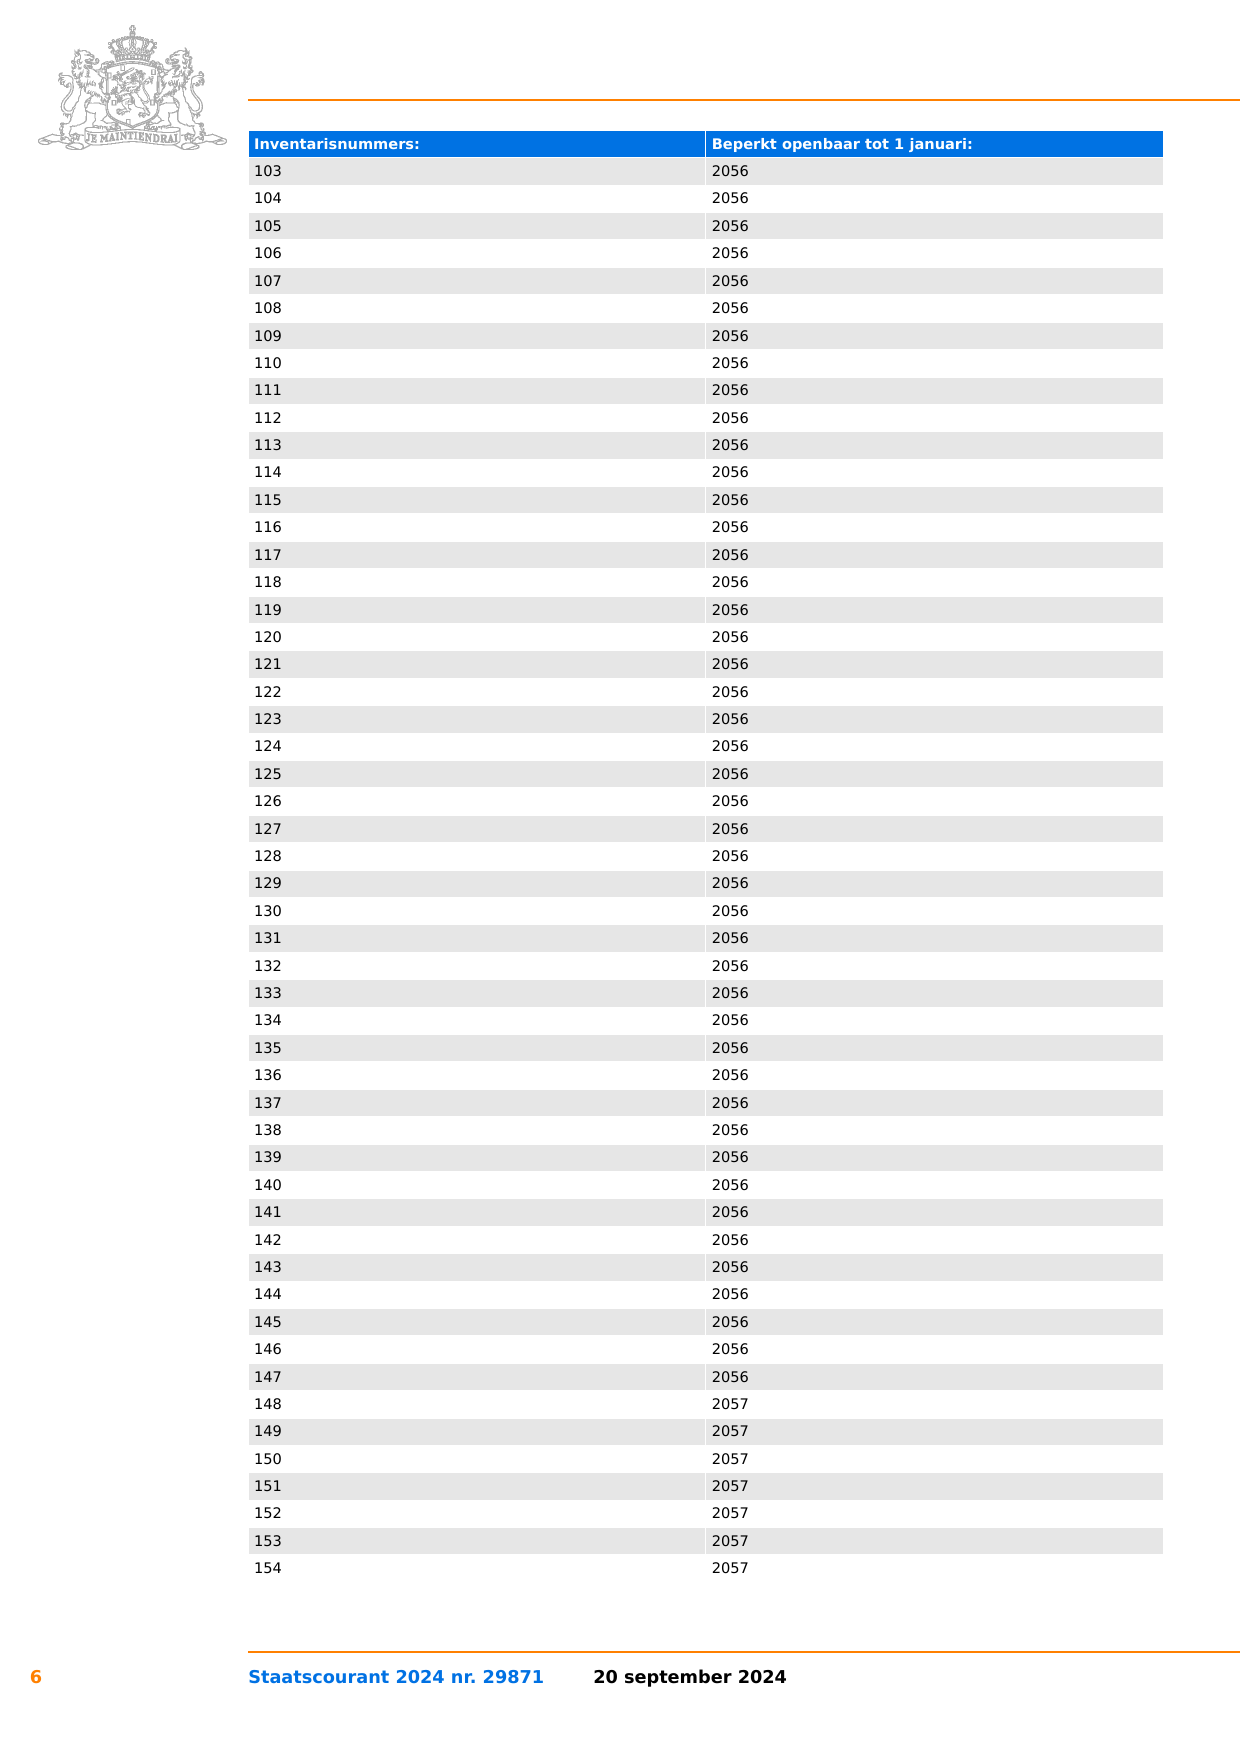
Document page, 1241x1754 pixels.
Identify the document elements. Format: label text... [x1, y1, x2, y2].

table_cell 2056 [706, 898, 1163, 924]
table_cell 2057 [706, 1391, 1163, 1417]
table_cell 109 [249, 323, 705, 349]
table_cell 2056 [706, 624, 1163, 650]
table_cell 111 [249, 378, 705, 404]
table_cell 152 [249, 1501, 705, 1527]
table_cell 2056 [706, 295, 1163, 322]
table_cell 2056 [706, 1364, 1163, 1390]
table_cell 2057 [706, 1446, 1163, 1472]
table_cell 134 [249, 1008, 705, 1034]
table_cell 2056 [706, 1309, 1163, 1335]
table_cell 117 [249, 542, 705, 568]
picture [38, 25, 227, 150]
table_cell 120 [249, 624, 705, 650]
table_cell 132 [249, 953, 705, 979]
table_cell 2056 [706, 651, 1163, 678]
table_cell 2057 [706, 1528, 1163, 1554]
table_cell 2056 [706, 871, 1163, 897]
table_cell 2057 [706, 1419, 1163, 1445]
table_cell 122 [249, 679, 705, 705]
table_cell 154 [249, 1556, 705, 1582]
table_cell 2056 [706, 1090, 1163, 1116]
table_cell 2056 [706, 158, 1163, 185]
table_cell 2056 [706, 925, 1163, 952]
table_cell 116 [249, 515, 705, 541]
table_cell 2056 [706, 1063, 1163, 1089]
table_cell 135 [249, 1035, 705, 1061]
table_cell 121 [249, 651, 705, 678]
table_cell 130 [249, 898, 705, 924]
table_cell 145 [249, 1309, 705, 1335]
table_cell 125 [249, 761, 705, 787]
table_cell 2056 [706, 1008, 1163, 1034]
table_cell 2056 [706, 241, 1163, 267]
table_cell 119 [249, 597, 705, 623]
table_cell 113 [249, 432, 705, 459]
table_cell 107 [249, 268, 705, 294]
table_cell 123 [249, 706, 705, 733]
table_cell 2057 [706, 1501, 1163, 1527]
table_cell 2056 [706, 186, 1163, 212]
table_cell 2056 [706, 378, 1163, 404]
table_cell 2056 [706, 816, 1163, 842]
table_cell 112 [249, 405, 705, 431]
table_cell 140 [249, 1172, 705, 1198]
table_cell 143 [249, 1254, 705, 1281]
table_cell 2056 [706, 1254, 1163, 1281]
table_cell 127 [249, 816, 705, 842]
table_cell 2056 [706, 1117, 1163, 1143]
table_cell 149 [249, 1419, 705, 1445]
table_cell 115 [249, 487, 705, 513]
table_cell 2056 [706, 1282, 1163, 1308]
table_cell 2056 [706, 460, 1163, 486]
table_cell 139 [249, 1145, 705, 1171]
table_cell 148 [249, 1391, 705, 1417]
table_cell 129 [249, 871, 705, 897]
table_cell 144 [249, 1282, 705, 1308]
table_cell 2056 [706, 405, 1163, 431]
table_cell 2056 [706, 597, 1163, 623]
table_cell 2056 [706, 350, 1163, 376]
table_cell 136 [249, 1063, 705, 1089]
table_cell 110 [249, 350, 705, 376]
table_cell 2056 [706, 213, 1163, 239]
table_cell 106 [249, 241, 705, 267]
table_cell 108 [249, 295, 705, 322]
table_cell 147 [249, 1364, 705, 1390]
table_cell 2056 [706, 843, 1163, 869]
table_cell 137 [249, 1090, 705, 1116]
table_cell 2056 [706, 569, 1163, 596]
table_cell 2056 [706, 679, 1163, 705]
table_cell 151 [249, 1473, 705, 1500]
table_cell 118 [249, 569, 705, 596]
table_cell 141 [249, 1199, 705, 1226]
table_cell 114 [249, 460, 705, 486]
table_cell 104 [249, 186, 705, 212]
table_cell 124 [249, 734, 705, 760]
table_header Beperkt openbaar tot 1 januari: [706, 131, 1163, 157]
table_cell 2056 [706, 487, 1163, 513]
table_cell 150 [249, 1446, 705, 1472]
table_cell 2056 [706, 706, 1163, 733]
table_cell 2056 [706, 542, 1163, 568]
table_cell 2056 [706, 432, 1163, 459]
table_cell 2057 [706, 1473, 1163, 1500]
table_cell 2056 [706, 980, 1163, 1007]
table_cell 2056 [706, 1336, 1163, 1363]
table_cell 138 [249, 1117, 705, 1143]
table_cell 153 [249, 1528, 705, 1554]
table_cell 2056 [706, 1227, 1163, 1253]
table_cell 2056 [706, 1145, 1163, 1171]
table_cell 142 [249, 1227, 705, 1253]
table_cell 131 [249, 925, 705, 952]
table_cell 103 [249, 158, 705, 185]
table_cell 2056 [706, 953, 1163, 979]
table_cell 133 [249, 980, 705, 1007]
table_cell 2057 [706, 1556, 1163, 1582]
table_cell 105 [249, 213, 705, 239]
table_cell 2056 [706, 789, 1163, 815]
table_cell 128 [249, 843, 705, 869]
table_cell 2056 [706, 734, 1163, 760]
table_cell 126 [249, 789, 705, 815]
table_header Inventarisnummers: [249, 131, 705, 157]
table_cell 2056 [706, 268, 1163, 294]
table_cell 2056 [706, 761, 1163, 787]
table_cell 2056 [706, 515, 1163, 541]
table_cell 2056 [706, 1199, 1163, 1226]
table_cell 2056 [706, 1035, 1163, 1061]
table_cell 146 [249, 1336, 705, 1363]
table_cell 2056 [706, 323, 1163, 349]
table_cell 2056 [706, 1172, 1163, 1198]
